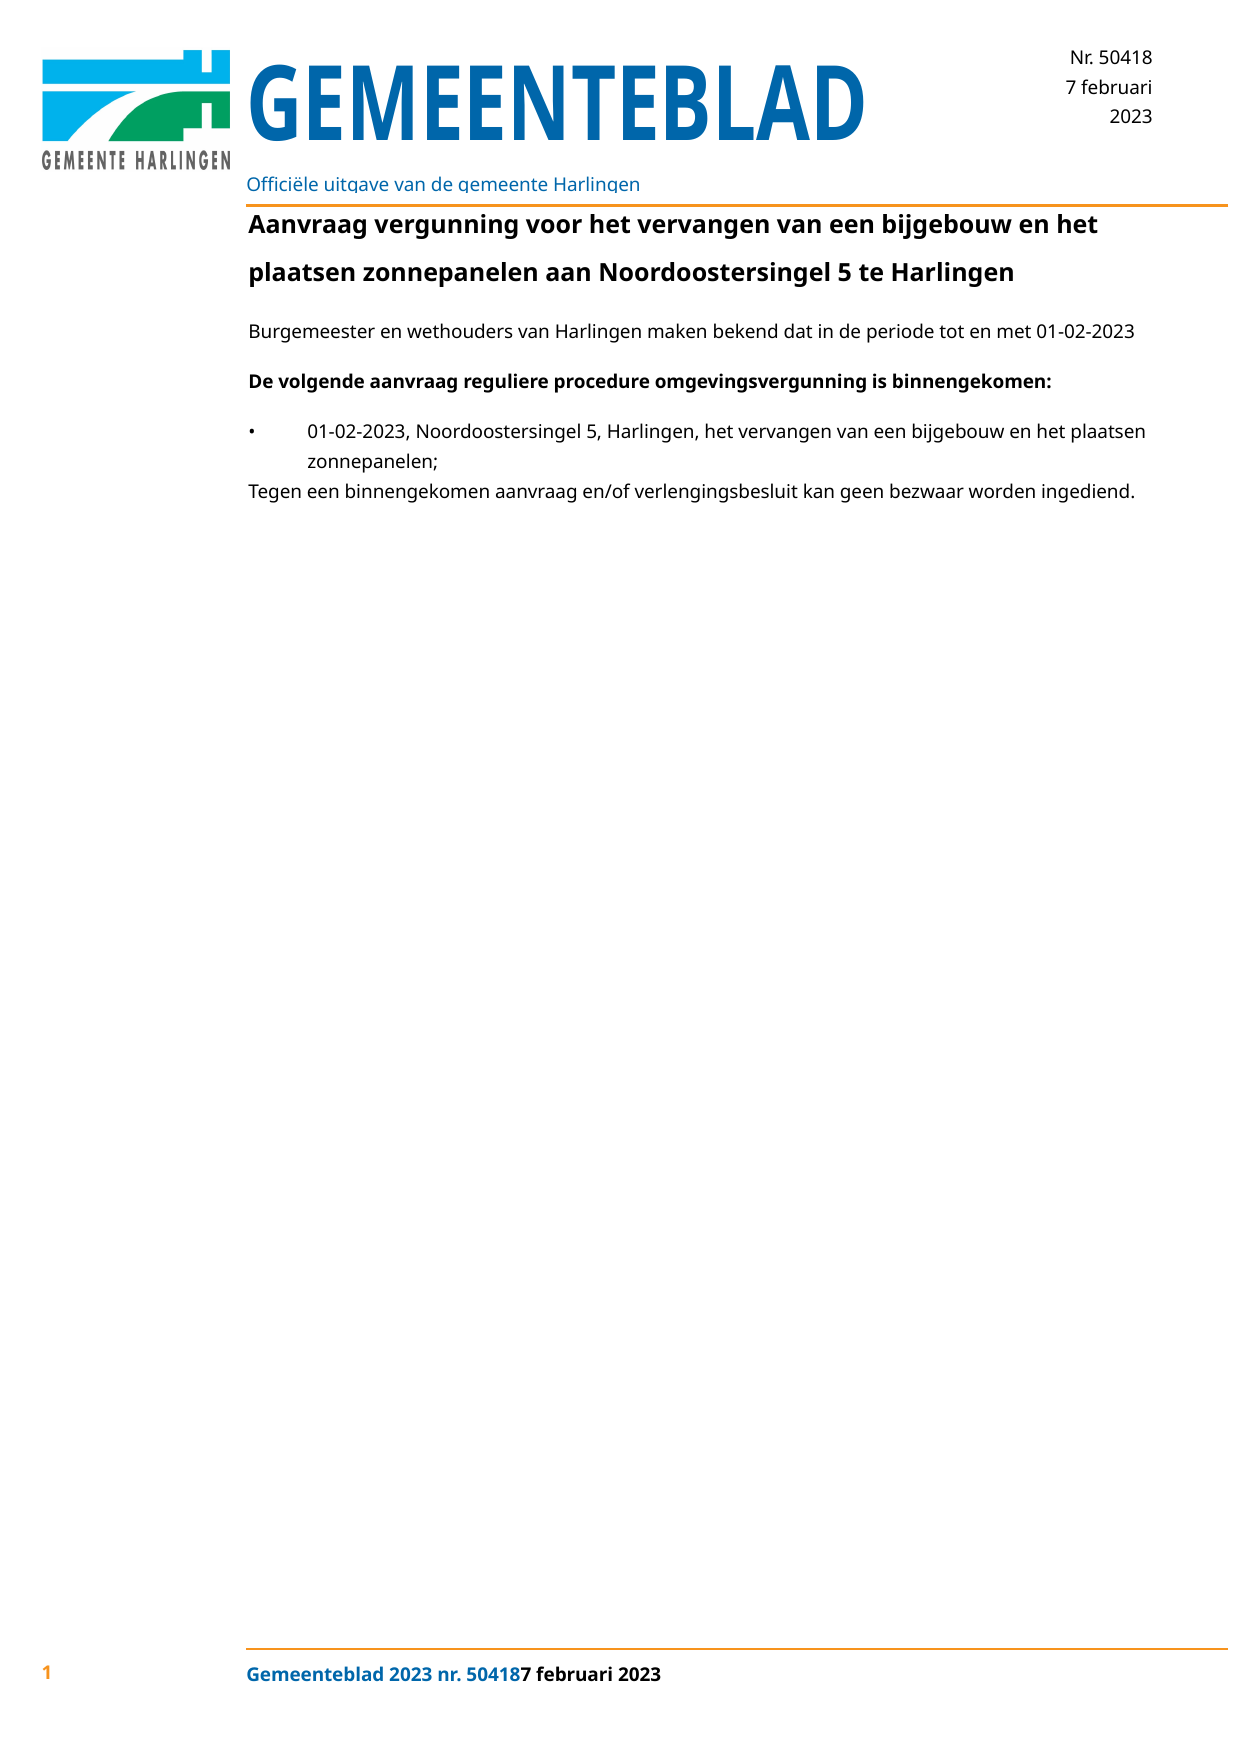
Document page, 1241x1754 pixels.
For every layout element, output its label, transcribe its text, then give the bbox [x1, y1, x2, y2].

text Tegen een binnengekomen aanvraag en/of verlengingsbesluit kan geen bezwaar worden ingediend. [248, 478, 1152, 504]
text De volgende aanvraag reguliere procedure omgevingsvergunning is binnengekomen: [248, 368, 1152, 394]
text Burgemeester en wethouders van Harlingen maken bekend dat in de periode tot en met 01-02-2023 [248, 318, 1152, 344]
list 01-02-2023, Noordoostersingel 5, Harlingen, het vervangen van een bijgebouw en het plaatsen zonnepanelen; [248, 419, 1152, 474]
text Aanvraag vergunning voor het vervangen van een bijgebouw en het plaatsen zonnepanelen aan Noordoostersingel 5 te Harlingen [248, 207, 1152, 288]
picture [41, 47, 231, 172]
